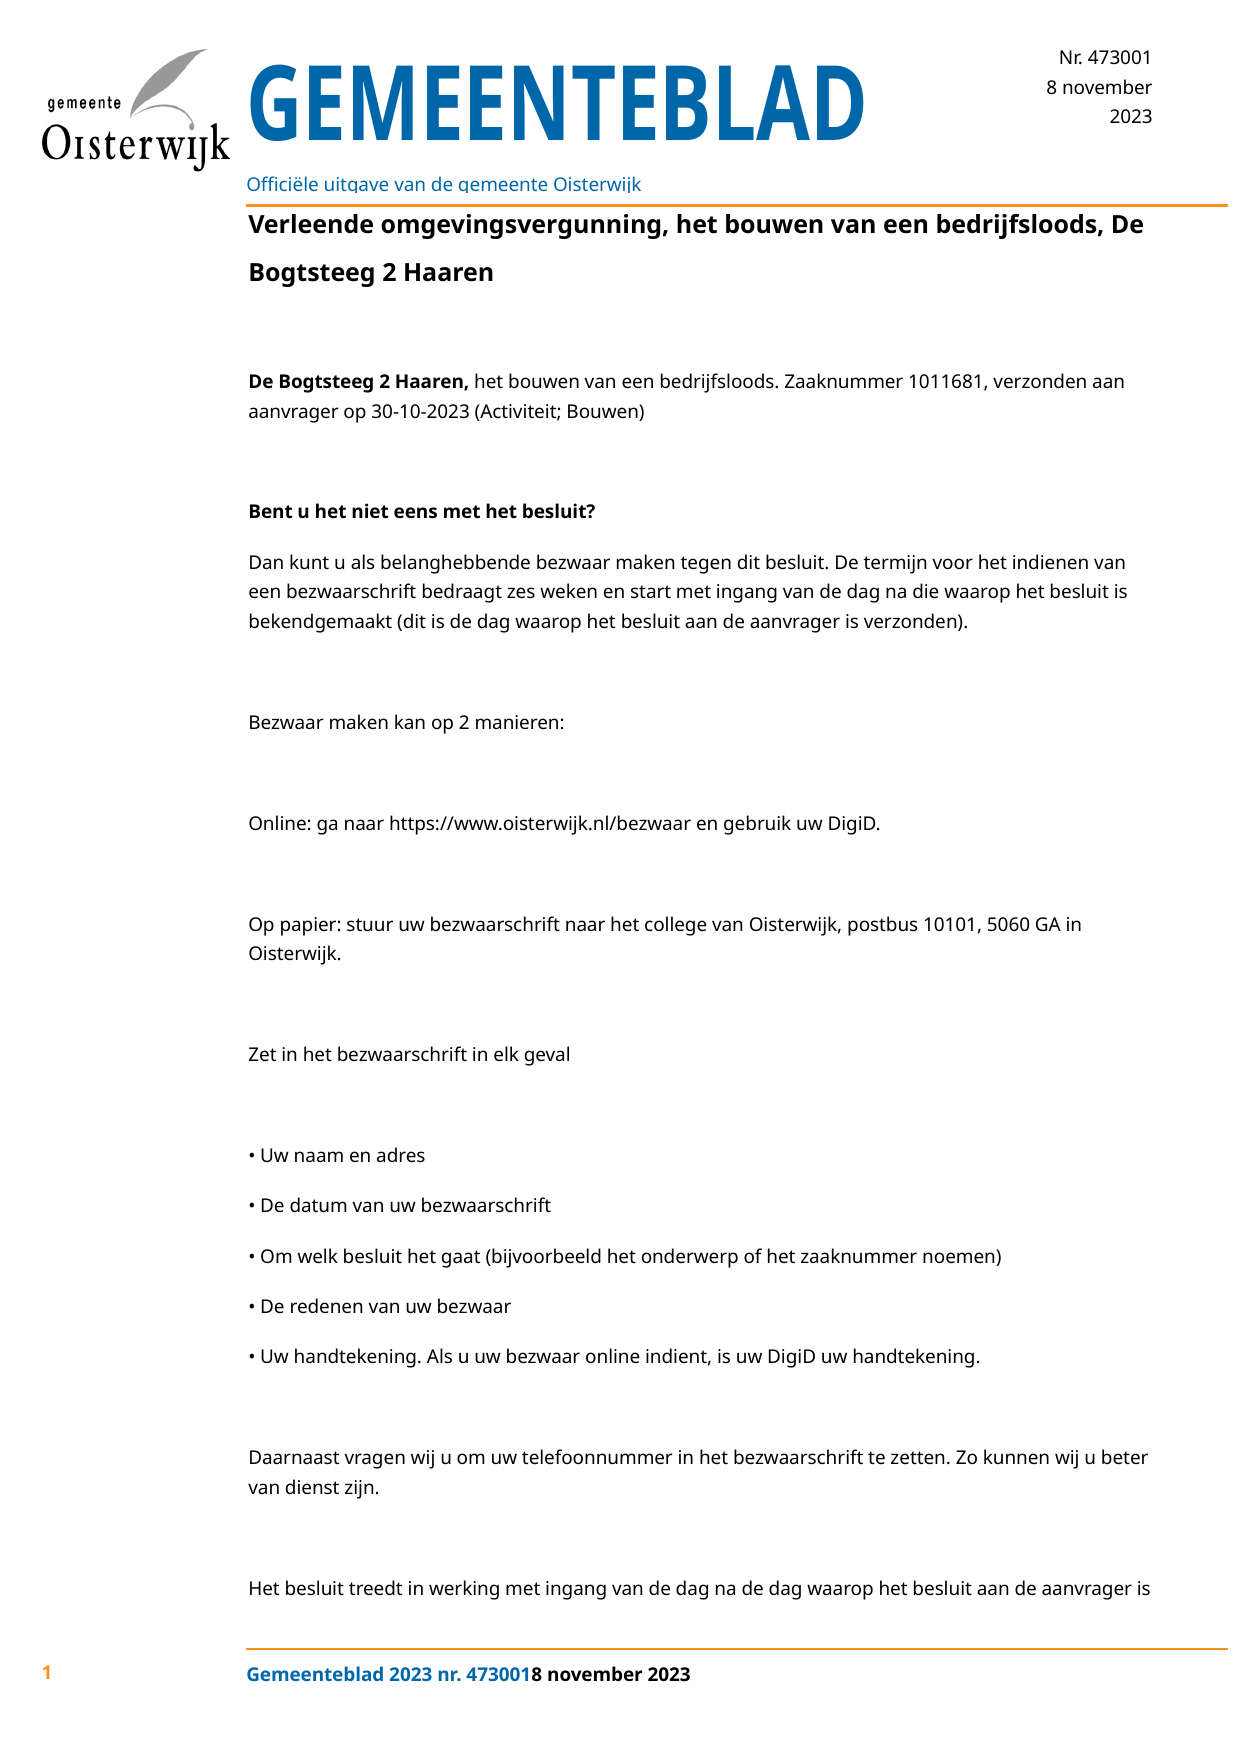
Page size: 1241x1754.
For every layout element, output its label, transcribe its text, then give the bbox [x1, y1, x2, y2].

text Verleende omgevingsvergunning, het bouwen van een bedrijfsloods, De Bogtsteeg 2 Haaren [248, 207, 1152, 288]
text Het besluit treedt in werking met ingang van de dag na de dag waarop het besluit aan de aanvrager is [248, 1575, 1152, 1601]
text Op papier: stuur uw bezwaarschrift naar het college van Oisterwijk, postbus 10101, 5060 GA in Oisterwijk. [248, 911, 1152, 966]
text Bent u het niet eens met het besluit? [248, 499, 1152, 524]
text • Uw handtekening. Als u uw bezwaar online indient, is uw DigiD uw handtekening. [248, 1344, 1152, 1369]
picture [41, 47, 231, 172]
text De Bogtsteeg 2 Haaren, het bouwen van een bedrijfsloods. Zaaknummer 1011681, verzonden aan aanvrager op 30-10-2023 (Activiteit; Bouwen) [248, 368, 1152, 424]
text • De datum van uw bezwaarschrift [248, 1192, 1152, 1218]
text • De redenen van uw bezwaar [248, 1293, 1152, 1319]
text Dan kunt u als belanghebbende bezwaar maken tegen dit besluit. De termijn voor het indienen van een bezwaarschrift bedraagt zes weken en start met ingang van de dag na die waarop het besluit is bekendgemaakt (dit is de dag waarop het besluit aan de aanvrager is verzonden). [248, 549, 1152, 634]
text • Om welk besluit het gaat (bijvoorbeeld het onderwerp of het zaaknummer noemen) [248, 1243, 1152, 1269]
text Zet in het bezwaarschrift in elk geval [248, 1041, 1152, 1067]
text Bezwaar maken kan op 2 manieren: [248, 709, 1152, 735]
text Online: ga naar https://www.oisterwijk.nl/bezwaar en gebruik uw DigiD. [248, 810, 1152, 836]
text • Uw naam en adres [248, 1142, 1152, 1168]
text Daarnaast vragen wij u om uw telefoonnummer in het bezwaarschrift te zetten. Zo kunnen wij u beter van dienst zijn. [248, 1444, 1152, 1500]
